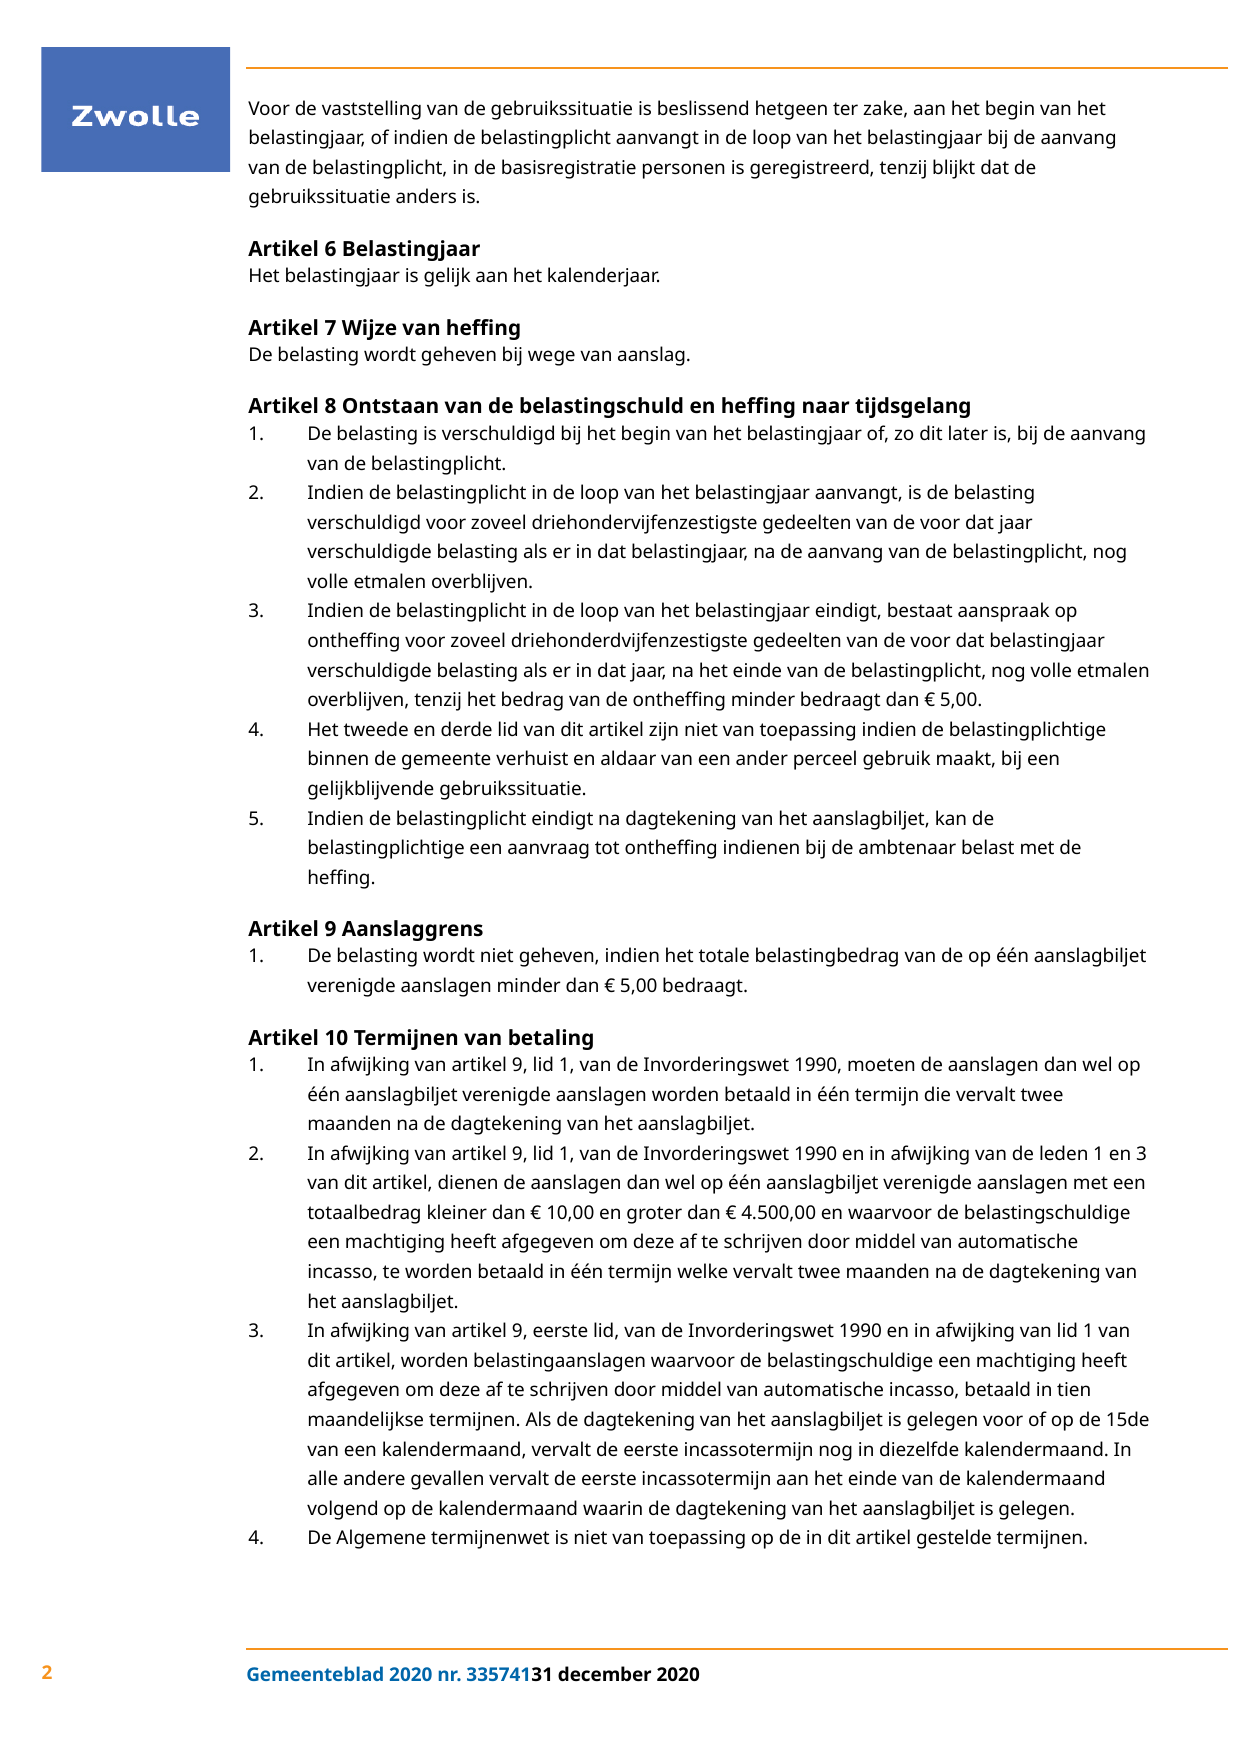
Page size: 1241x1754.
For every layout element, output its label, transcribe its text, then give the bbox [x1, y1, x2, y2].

text De belasting wordt geheven bij wege van aanslag. [248, 341, 1152, 367]
text Artikel 9 Aanslaggrens [248, 914, 1152, 943]
text Artikel 7 Wijze van heffing [248, 313, 1152, 341]
list De belasting wordt niet geheven, indien het totale belastingbedrag van de op één aanslagbiljet verenigde aanslagen minder dan € 5,00 bedraagt. [248, 943, 1152, 998]
text Artikel 10 Termijnen van betaling [248, 1023, 1152, 1051]
text Het belastingjaar is gelijk aan het kalenderjaar. [248, 262, 1152, 288]
list Indien de belastingplicht in de loop van het belastingjaar eindigt, bestaat aanspraak op ontheffing voor zoveel driehonderdvijfenzestigste gedeelten van de voor dat belastingjaar verschuldigde belasting als er in dat jaar, na het einde van de belastingplicht, nog volle etmalen overblijven, tenzij het bedrag van de ontheffing minder bedraagt dan € 5,00. [248, 598, 1152, 712]
picture [41, 47, 231, 172]
list In afwijking van artikel 9, lid 1, van de Invorderingswet 1990, moeten de aanslagen dan wel op één aanslagbiljet verenigde aanslagen worden betaald in één termijn die vervalt twee maanden na de dagtekening van het aanslagbiljet. [248, 1051, 1152, 1136]
text Artikel 8 Ontstaan van de belastingschuld en heffing naar tijdsgelang [248, 392, 1152, 420]
text Artikel 6 Belastingjaar [248, 234, 1152, 262]
list Indien de belastingplicht eindigt na dagtekening van het aanslagbiljet, kan de belastingplichtige een aanvraag tot ontheffing indienen bij de ambtenaar belast met de heffing. [248, 805, 1152, 889]
list Het tweede en derde lid van dit artikel zijn niet van toepassing indien de belastingplichtige binnen de gemeente verhuist en aldaar van een ander perceel gebruik maakt, bij een gelijkblijvende gebruikssituatie. [248, 716, 1152, 801]
list In afwijking van artikel 9, eerste lid, van de Invorderingswet 1990 en in afwijking van lid 1 van dit artikel, worden belastingaanslagen waarvoor de belastingschuldige een machtiging heeft afgegeven om deze af te schrijven door middel van automatische incasso, betaald in tien maandelijkse termijnen. Als de dagtekening van het aanslagbiljet is gelegen voor of op de 15de van een kalendermaand, vervalt de eerste incassotermijn nog in diezelfde kalendermaand. In alle andere gevallen vervalt de eerste incassotermijn aan het einde van de kalendermaand volgend op de kalendermaand waarin de dagtekening van het aanslagbiljet is gelegen. [248, 1317, 1152, 1521]
list De Algemene termijnenwet is niet van toepassing op de in dit artikel gestelde termijnen. [248, 1524, 1152, 1550]
list In afwijking van artikel 9, lid 1, van de Invorderingswet 1990 en in afwijking van de leden 1 en 3 van dit artikel, dienen de aanslagen dan wel op één aanslagbiljet verenigde aanslagen met een totaalbedrag kleiner dan € 10,00 en groter dan € 4.500,00 en waarvoor de belastingschuldige een machtiging heeft afgegeven om deze af te schrijven door middel van automatische incasso, te worden betaald in één termijn welke vervalt twee maanden na de dagtekening van het aanslagbiljet. [248, 1140, 1152, 1313]
text Voor de vaststelling van de gebruikssituatie is beslissend hetgeen ter zake, aan het begin van het belastingjaar, of indien de belastingplicht aanvangt in de loop van het belastingjaar bij de aanvang van de belastingplicht, in de basisregistratie personen is geregistreerd, tenzij blijkt dat de gebruikssituatie anders is. [248, 95, 1152, 209]
list De belasting is verschuldigd bij het begin van het belastingjaar of, zo dit later is, bij de aanvang van de belastingplicht. [248, 420, 1152, 475]
list Indien de belastingplicht in de loop van het belastingjaar aanvangt, is de belasting verschuldigd voor zoveel driehondervijfenzestigste gedeelten van de voor dat jaar verschuldigde belasting als er in dat belastingjaar, na de aanvang van de belastingplicht, nog volle etmalen overblijven. [248, 479, 1152, 594]
